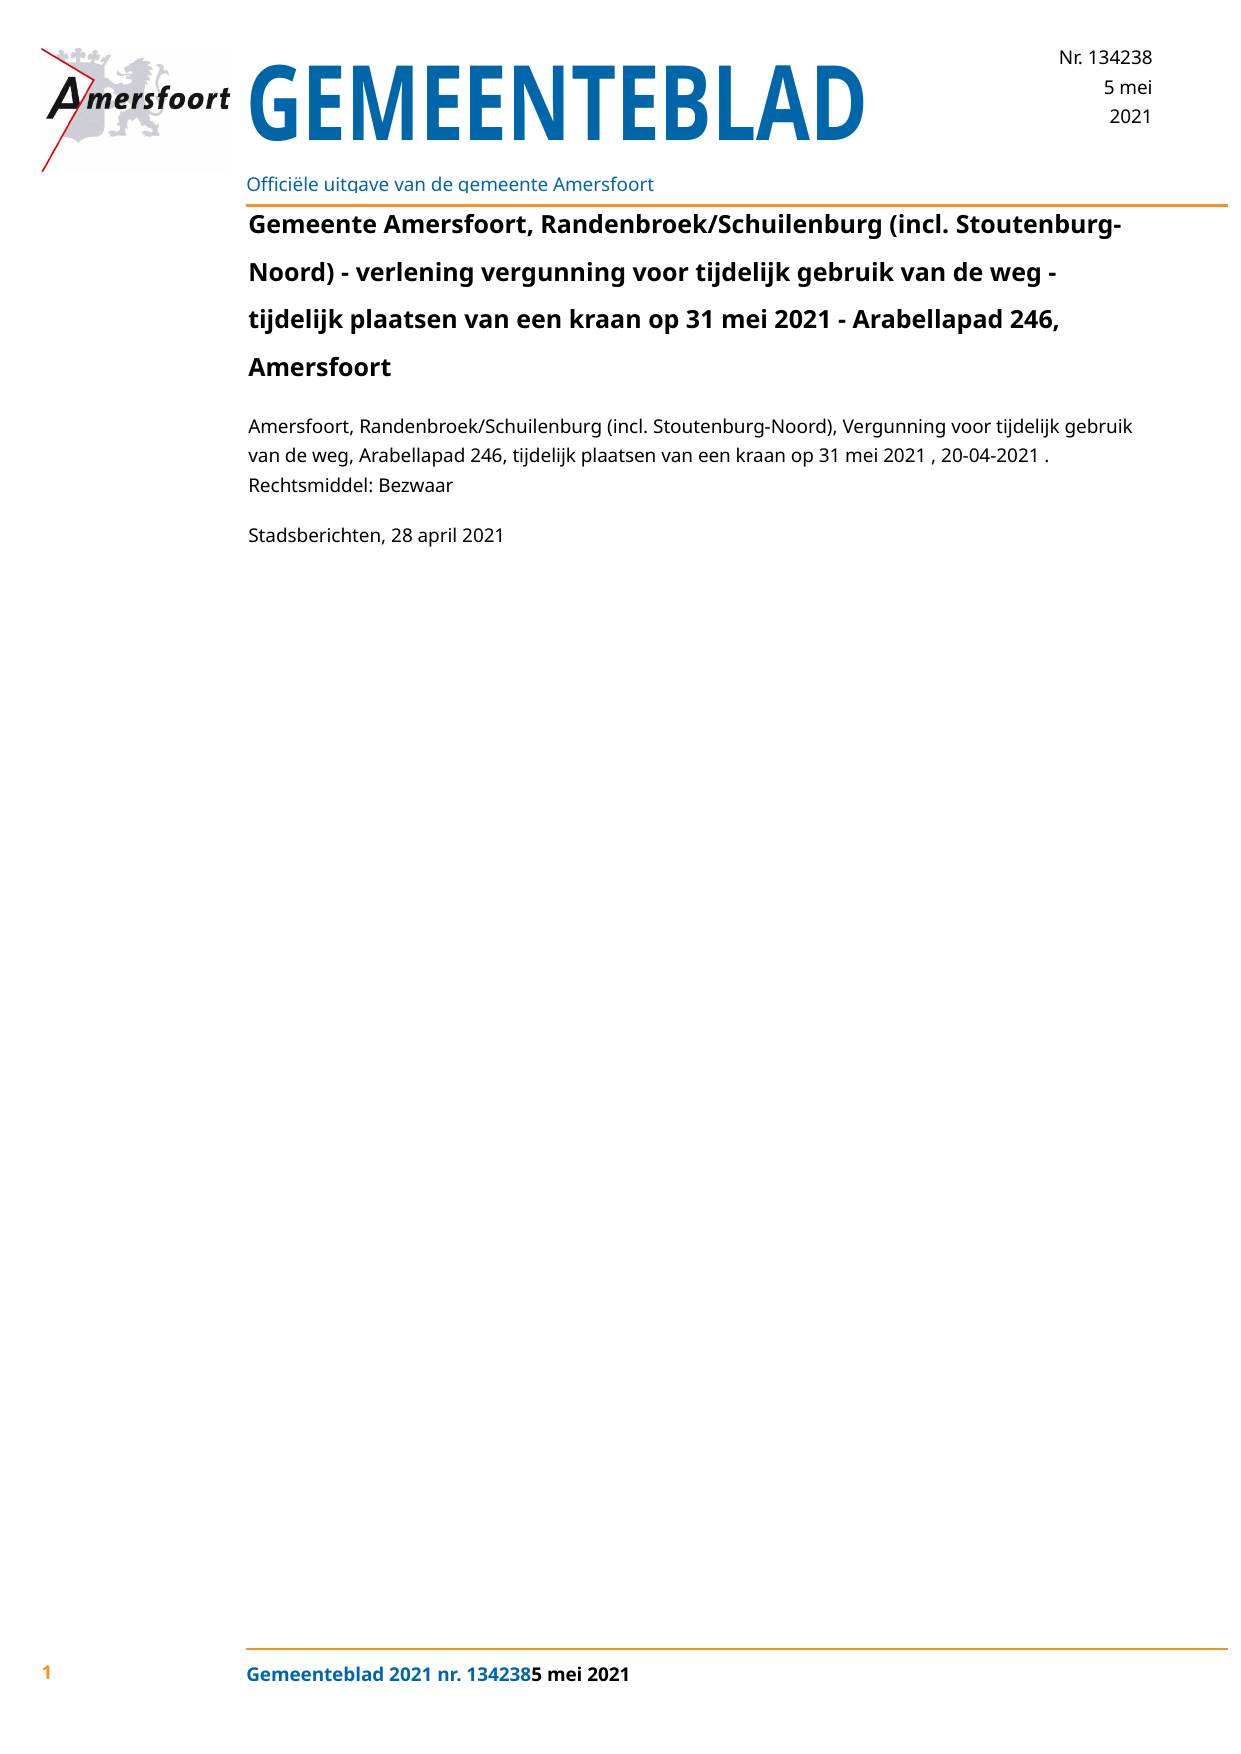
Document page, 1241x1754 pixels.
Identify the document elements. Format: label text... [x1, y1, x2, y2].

text Gemeente Amersfoort, Randenbroek/Schuilenburg (incl. Stoutenburg-Noord) - verlening vergunning voor tijdelijk gebruik van de weg - tijdelijk plaatsen van een kraan op 31 mei 2021 - Arabellapad 246, Amersfoort [248, 207, 1152, 384]
text Stadsberichten, 28 april 2021 [248, 523, 1152, 548]
picture [41, 47, 231, 172]
text Amersfoort, Randenbroek/Schuilenburg (incl. Stoutenburg-Noord), Vergunning voor tijdelijk gebruik van de weg, Arabellapad 246, tijdelijk plaatsen van een kraan op 31 mei 2021 , 20-04-2021 . Rechtsmiddel: Bezwaar [248, 413, 1152, 498]
